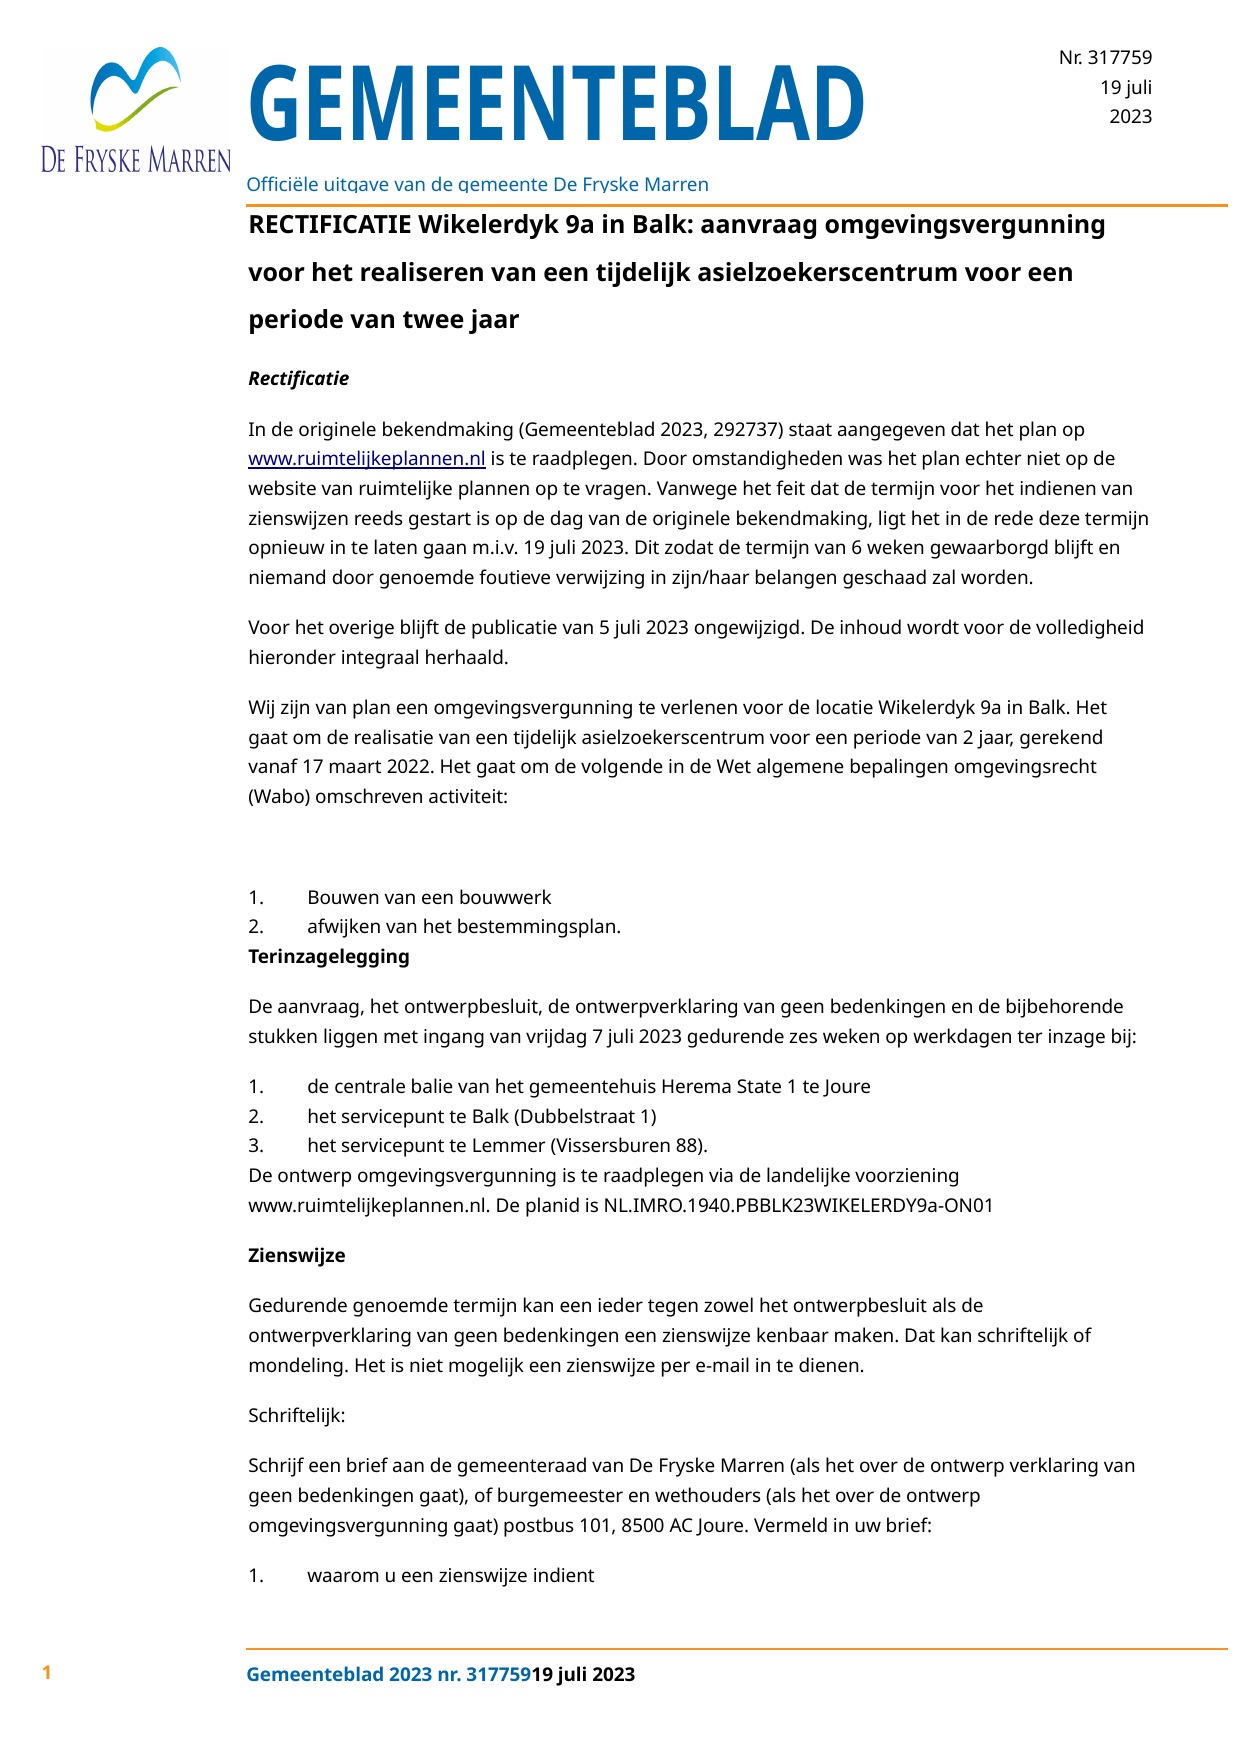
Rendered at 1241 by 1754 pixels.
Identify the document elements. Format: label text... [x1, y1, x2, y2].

text De aanvraag, het ontwerpbesluit, de ontwerpverklaring van geen bedenkingen en de bijbehorende stukken liggen met ingang van vrijdag 7 juli 2023 gedurende zes weken op werkdagen ter inzage bij: [248, 993, 1152, 1049]
text Terinzagelegging [248, 943, 1152, 969]
list het servicepunt te Balk (Dubbelstraat 1) [248, 1103, 1152, 1129]
text RECTIFICATIE Wikelerdyk 9a in Balk: aanvraag omgevingsvergunning voor het realiseren van een tijdelijk asielzoekerscentrum voor een periode van twee jaar [248, 207, 1152, 336]
list Bouwen van een bouwwerk [248, 884, 1152, 909]
text Rectificatie [248, 366, 1152, 391]
text Wij zijn van plan een omgevingsvergunning te verlenen voor de locatie Wikelerdyk 9a in Balk. Het gaat om de realisatie van een tijdelijk asielzoekerscentrum voor een periode van 2 jaar, gerekend vanaf 17 maart 2022. Het gaat om de volgende in de Wet algemene bepalingen omgevingsrecht (Wabo) omschreven activiteit: [248, 694, 1152, 809]
text Voor het overige blijft de publicatie van 5 juli 2023 ongewijzigd. De inhoud wordt voor de volledigheid hieronder integraal herhaald. [248, 614, 1152, 669]
picture [41, 47, 231, 172]
text Schriftelijk: [248, 1402, 1152, 1428]
text Zienswijze [248, 1242, 1152, 1268]
list het servicepunt te Lemmer (Vissersburen 88). [248, 1133, 1152, 1158]
list de centrale balie van het gemeentehuis Herema State 1 te Joure [248, 1073, 1152, 1099]
text Schrijf een brief aan de gemeenteraad van De Fryske Marren (als het over de ontwerp verklaring van geen bedenkingen gaat), of burgemeester en wethouders (als het over de ontwerp omgevingsvergunning gaat) postbus 101, 8500 AC Joure. Vermeld in uw brief: [248, 1453, 1152, 1537]
list afwijken van het bestemmingsplan. [248, 913, 1152, 939]
text In de originele bekendmaking (Gemeenteblad 2023, 292737) staat aangegeven dat het plan op www.ruimtelijkeplannen.nl is te raadplegen. Door omstandigheden was het plan echter niet op de website van ruimtelijke plannen op te vragen. Vanwege het feit dat de termijn voor het indienen van zienswijzen reeds gestart is op de dag van de originele bekendmaking, ligt het in de rede deze termijn opnieuw in te laten gaan m.i.v. 19 juli 2023. Dit zodat de termijn van 6 weken gewaarborgd blijft en niemand door genoemde foutieve verwijzing in zijn/haar belangen geschaad zal worden. [248, 416, 1152, 589]
text De ontwerp omgevingsvergunning is te raadplegen via de landelijke voorziening www.ruimtelijkeplannen.nl. De planid is NL.IMRO.1940.PBBLK23WIKELERDY9a-ON01 [248, 1162, 1152, 1217]
list waarom u een zienswijze indient [248, 1562, 1152, 1588]
text Gedurende genoemde termijn kan een ieder tegen zowel het ontwerpbesluit als de ontwerpverklaring van geen bedenkingen een zienswijze kenbaar maken. Dat kan schriftelijk of mondeling. Het is niet mogelijk een zienswijze per e-mail in te dienen. [248, 1293, 1152, 1377]
